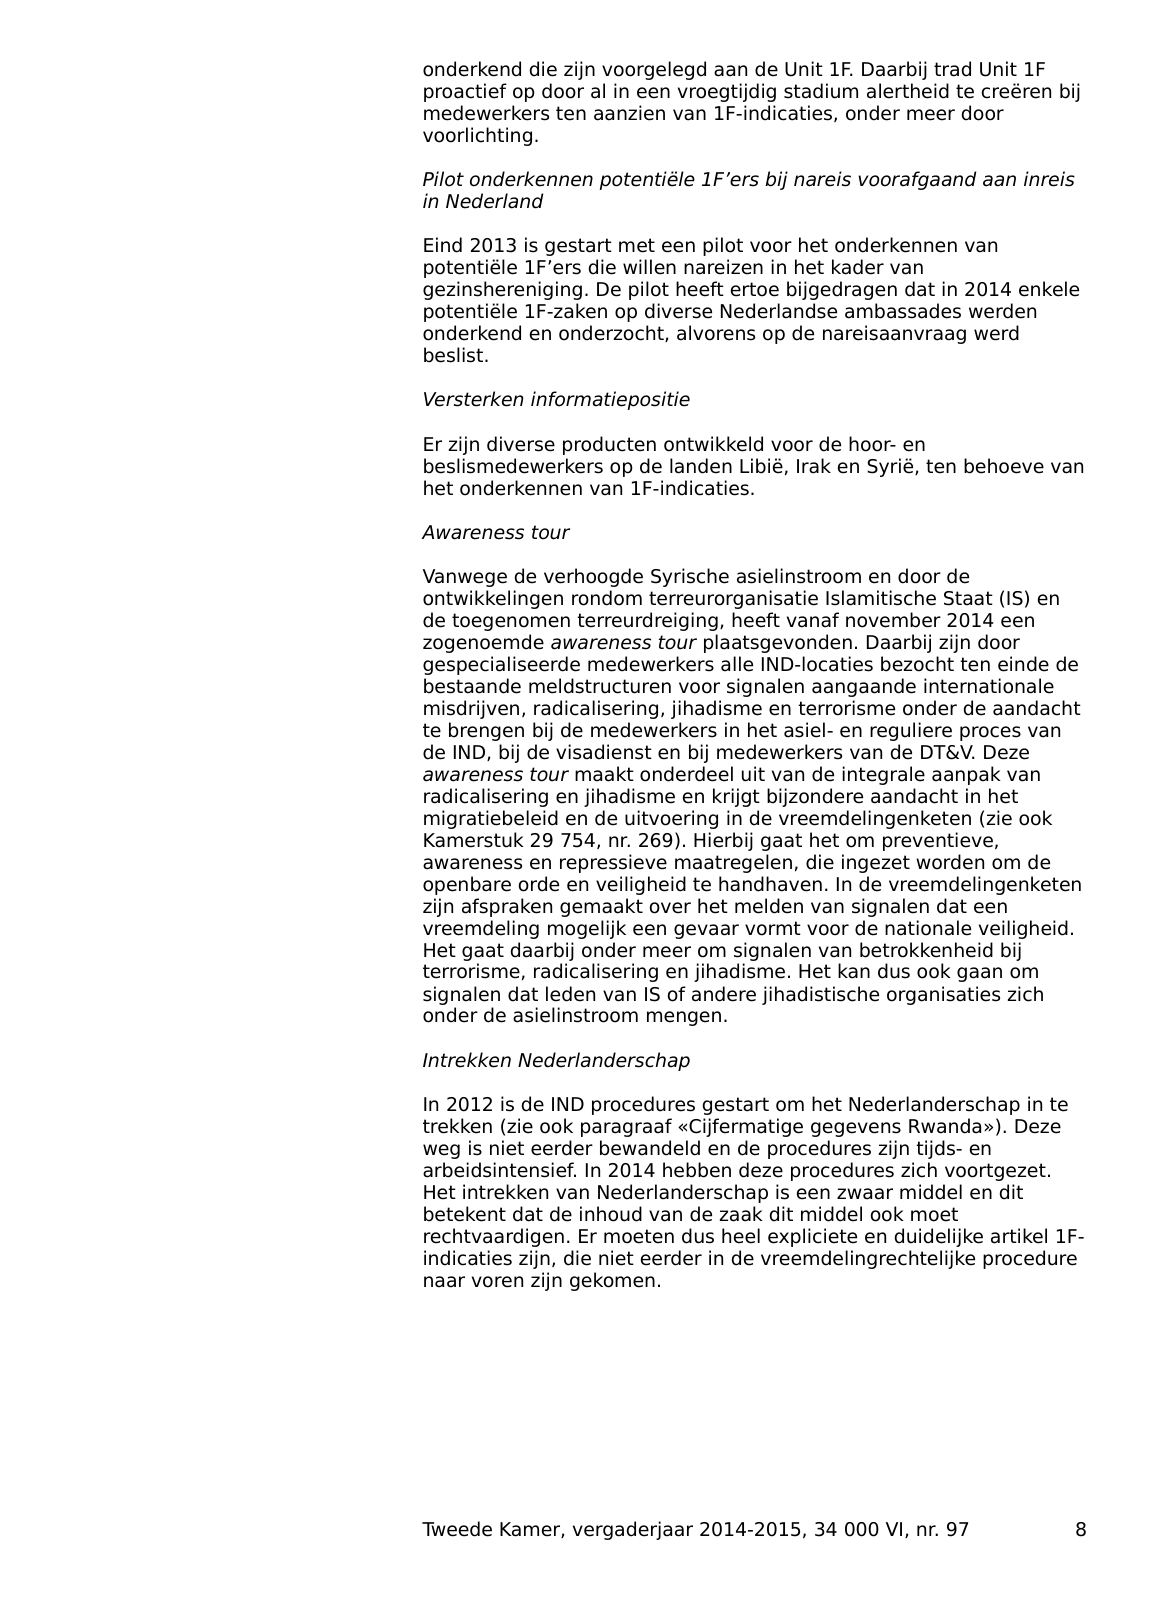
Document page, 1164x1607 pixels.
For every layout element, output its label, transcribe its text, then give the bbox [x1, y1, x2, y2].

text onderkend die zijn voorgelegd aan de Unit 1F. Daarbij trad Unit 1F proactief op door al in een vroegtijdig stadium alertheid te creëren bij medewerkers ten aanzien van 1F-indicaties, onder meer door voorlichting. [422, 59, 1087, 147]
text In 2012 is de IND procedures gestart om het Nederlanderschap in te trekken (zie ook paragraaf «Cijfermatige gegevens Rwanda»). Deze weg is niet eerder bewandeld en de procedures zijn tijds- en arbeidsintensief. In 2014 hebben deze procedures zich voortgezet. Het intrekken van Nederlanderschap is een zwaar middel en dit betekent dat de inhoud van de zaak dit middel ook moet rechtvaardigen. Er moeten dus heel expliciete en duidelijke artikel 1F-indicaties zijn, die niet eerder in de vreemdelingrechtelijke procedure naar voren zijn gekomen. [422, 1094, 1087, 1292]
text Eind 2013 is gestart met een pilot voor het onderkennen van potentiële 1F’ers die willen nareizen in het kader van gezinshereniging. De pilot heeft ertoe bijgedragen dat in 2014 enkele potentiële 1F-zaken op diverse Nederlandse ambassades werden onderkend en onderzocht, alvorens op de nareisaanvraag werd beslist. [422, 235, 1087, 367]
text Vanwege de verhoogde Syrische asielinstroom en door de ontwikkelingen rondom terreurorganisatie Islamitische Staat (IS) en de toegenomen terreurdreiging, heeft vanaf november 2014 een zogenoemde awareness tour plaatsgevonden. Daarbij zijn door gespecialiseerde medewerkers alle IND-locaties bezocht ten einde de bestaande meldstructuren voor signalen aangaande internationale misdrijven, radicalisering, jihadisme en terrorisme onder de aandacht te brengen bij de medewerkers in het asiel- en reguliere proces van de IND, bij de visadienst en bij medewerkers van de DT&V. Deze awareness tour maakt onderdeel uit van de integrale aanpak van radicalisering en jihadisme en krijgt bijzondere aandacht in het migratiebeleid en de uitvoering in de vreemdelingenketen (zie ook Kamerstuk 29 754, nr. 269). Hierbij gaat het om preventieve, awareness en repressieve maatregelen, die ingezet worden om de openbare orde en veiligheid te handhaven. In de vreemdelingenketen zijn afspraken gemaakt over het melden van signalen dat een vreemdeling mogelijk een gevaar vormt voor de nationale veiligheid. Het gaat daarbij onder meer om signalen van betrokkenheid bij terrorisme, radicalisering en jihadisme. Het kan dus ook gaan om signalen dat leden van IS of andere jihadistische organisaties zich onder de asielinstroom mengen. [422, 566, 1087, 1027]
subtitle Pilot onderkennen potentiële 1F’ers bij nareis voorafgaand aan inreis in Nederland [422, 169, 1087, 213]
subtitle Versterken informatiepositie [422, 389, 1087, 411]
subtitle Awareness tour [422, 522, 1087, 544]
text Er zijn diverse producten ontwikkeld voor de hoor- en beslismedewerkers op de landen Libië, Irak en Syrië, ten behoeve van het onderkennen van 1F-indicaties. [422, 433, 1087, 499]
subtitle Intrekken Nederlanderschap [422, 1049, 1087, 1072]
